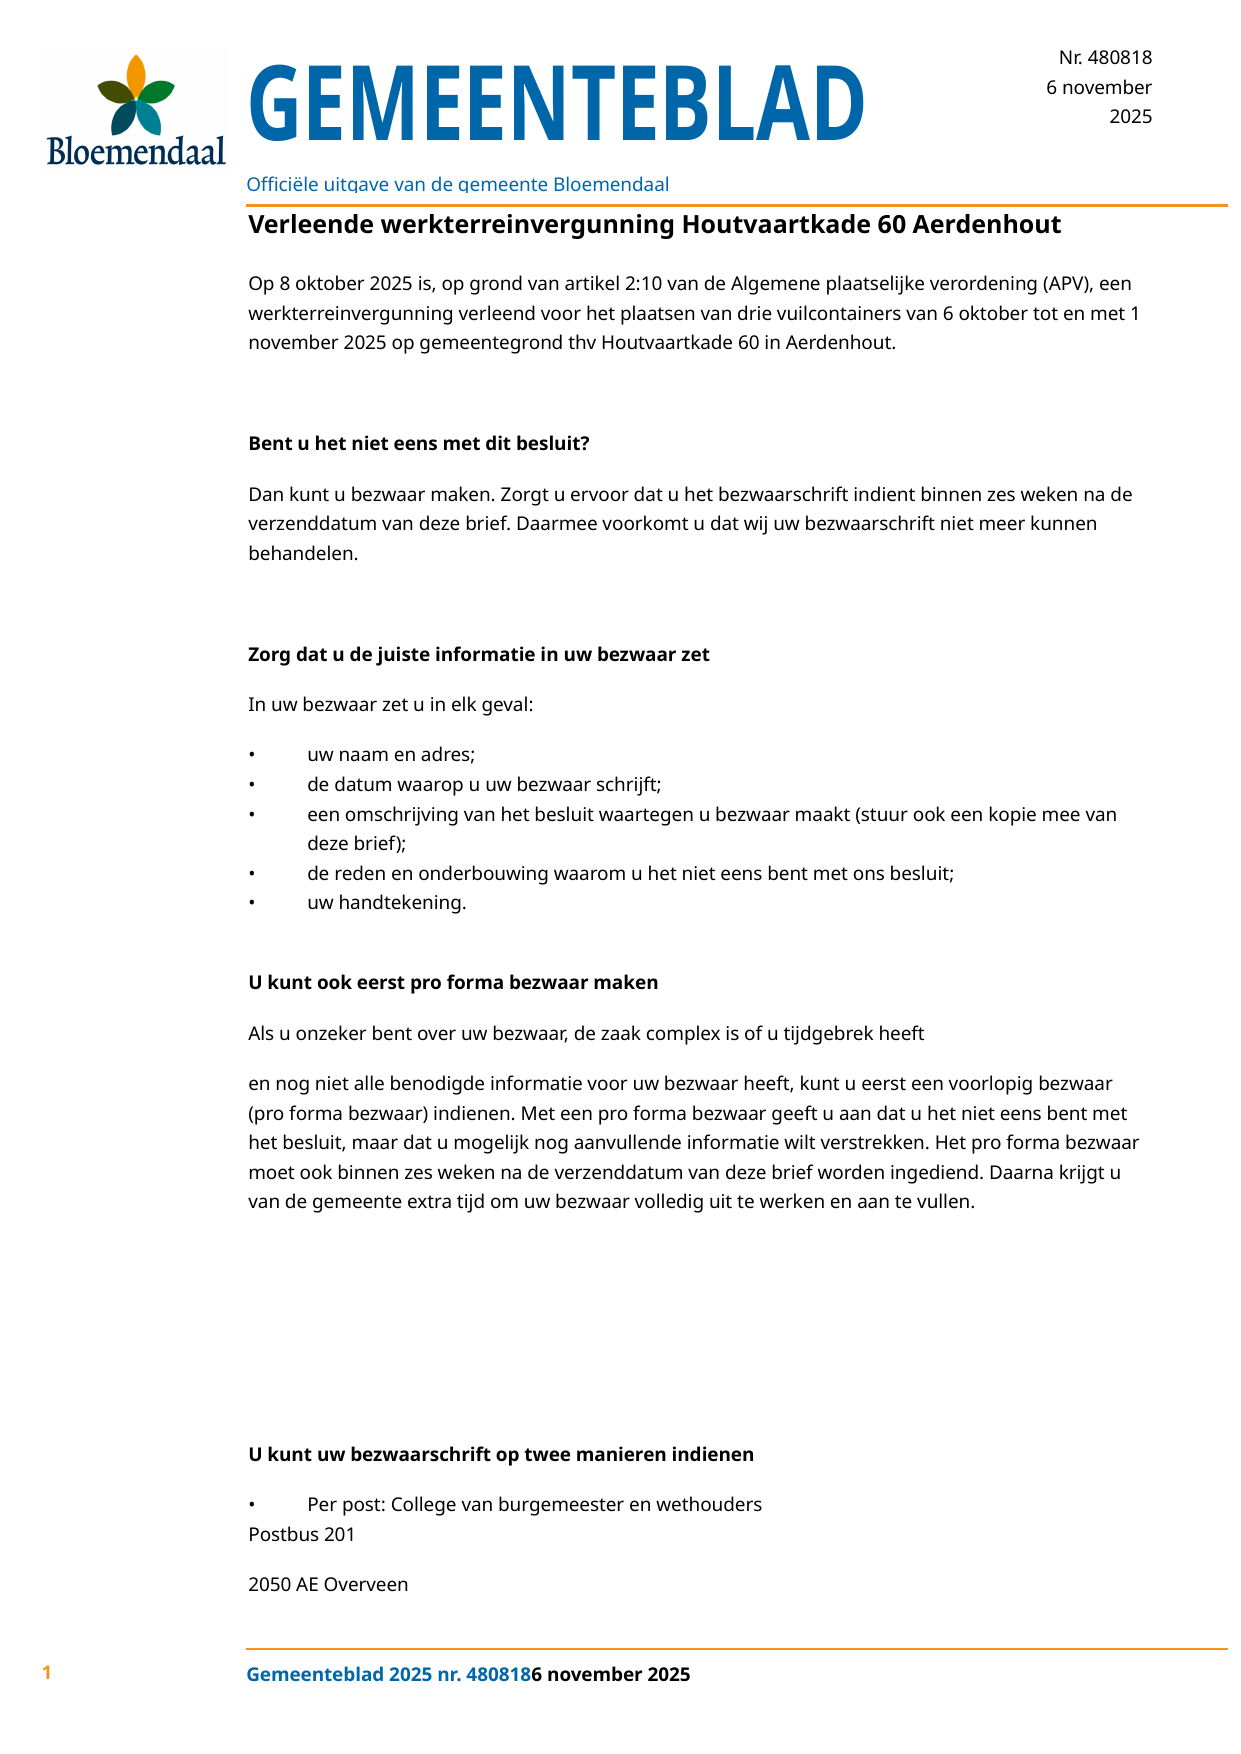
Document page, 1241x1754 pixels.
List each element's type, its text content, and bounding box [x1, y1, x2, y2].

text Bent u het niet eens met dit besluit? [248, 430, 1152, 456]
text 2050 AE Overveen [248, 1571, 1152, 1597]
text U kunt uw bezwaarschrift op twee manieren indienen [248, 1441, 1152, 1466]
list Per post: College van burgemeester en wethouders [248, 1491, 1152, 1517]
list uw naam en adres; [248, 742, 1152, 767]
text en nog niet alle benodigde informatie voor uw bezwaar heeft, kunt u eerst een voorlopig bezwaar (pro forma bezwaar) indienen. Met een pro forma bezwaar geeft u aan dat u het niet eens bent met het besluit, maar dat u mogelijk nog aanvullende informatie wilt verstrekken. Het pro forma bezwaar moet ook binnen zes weken na de verzenddatum van deze brief worden ingediend. Daarna krijgt u van de gemeente extra tijd om uw bezwaar volledig uit te werken en aan te vullen. [248, 1070, 1152, 1214]
text Zorg dat u de juiste informatie in uw bezwaar zet [248, 641, 1152, 666]
list de reden en onderbouwing waarom u het niet eens bent met ons besluit; [248, 860, 1152, 886]
text Op 8 oktober 2025 is, op grond van artikel 2:10 van de Algemene plaatselijke verordening (APV), een werkterreinvergunning verleend voor het plaatsen van drie vuilcontainers van 6 oktober tot en met 1 november 2025 op gemeentegrond thv Houtvaartkade 60 in Aerdenhout. [248, 270, 1152, 355]
text Postbus 201 [248, 1521, 1152, 1546]
list de datum waarop u uw bezwaar schrijft; [248, 771, 1152, 797]
text U kunt ook eerst pro forma bezwaar maken [248, 969, 1152, 995]
text In uw bezwaar zet u in elk geval: [248, 691, 1152, 717]
text Als u onzeker bent over uw bezwaar, de zaak complex is of u tijdgebrek heeft [248, 1020, 1152, 1046]
text Dan kunt u bezwaar maken. Zorgt u ervoor dat u het bezwaarschrift indient binnen zes weken na de verzenddatum van deze brief. Daarmee voorkomt u dat wij uw bezwaarschrift niet meer kunnen behandelen. [248, 481, 1152, 566]
list een omschrijving van het besluit waartegen u bezwaar maakt (stuur ook een kopie mee van deze brief); [248, 801, 1152, 856]
text Verleende werkterreinvergunning Houtvaartkade 60 Aerdenhout [248, 207, 1152, 241]
list uw handtekening. [248, 889, 1152, 915]
picture [41, 47, 231, 172]
